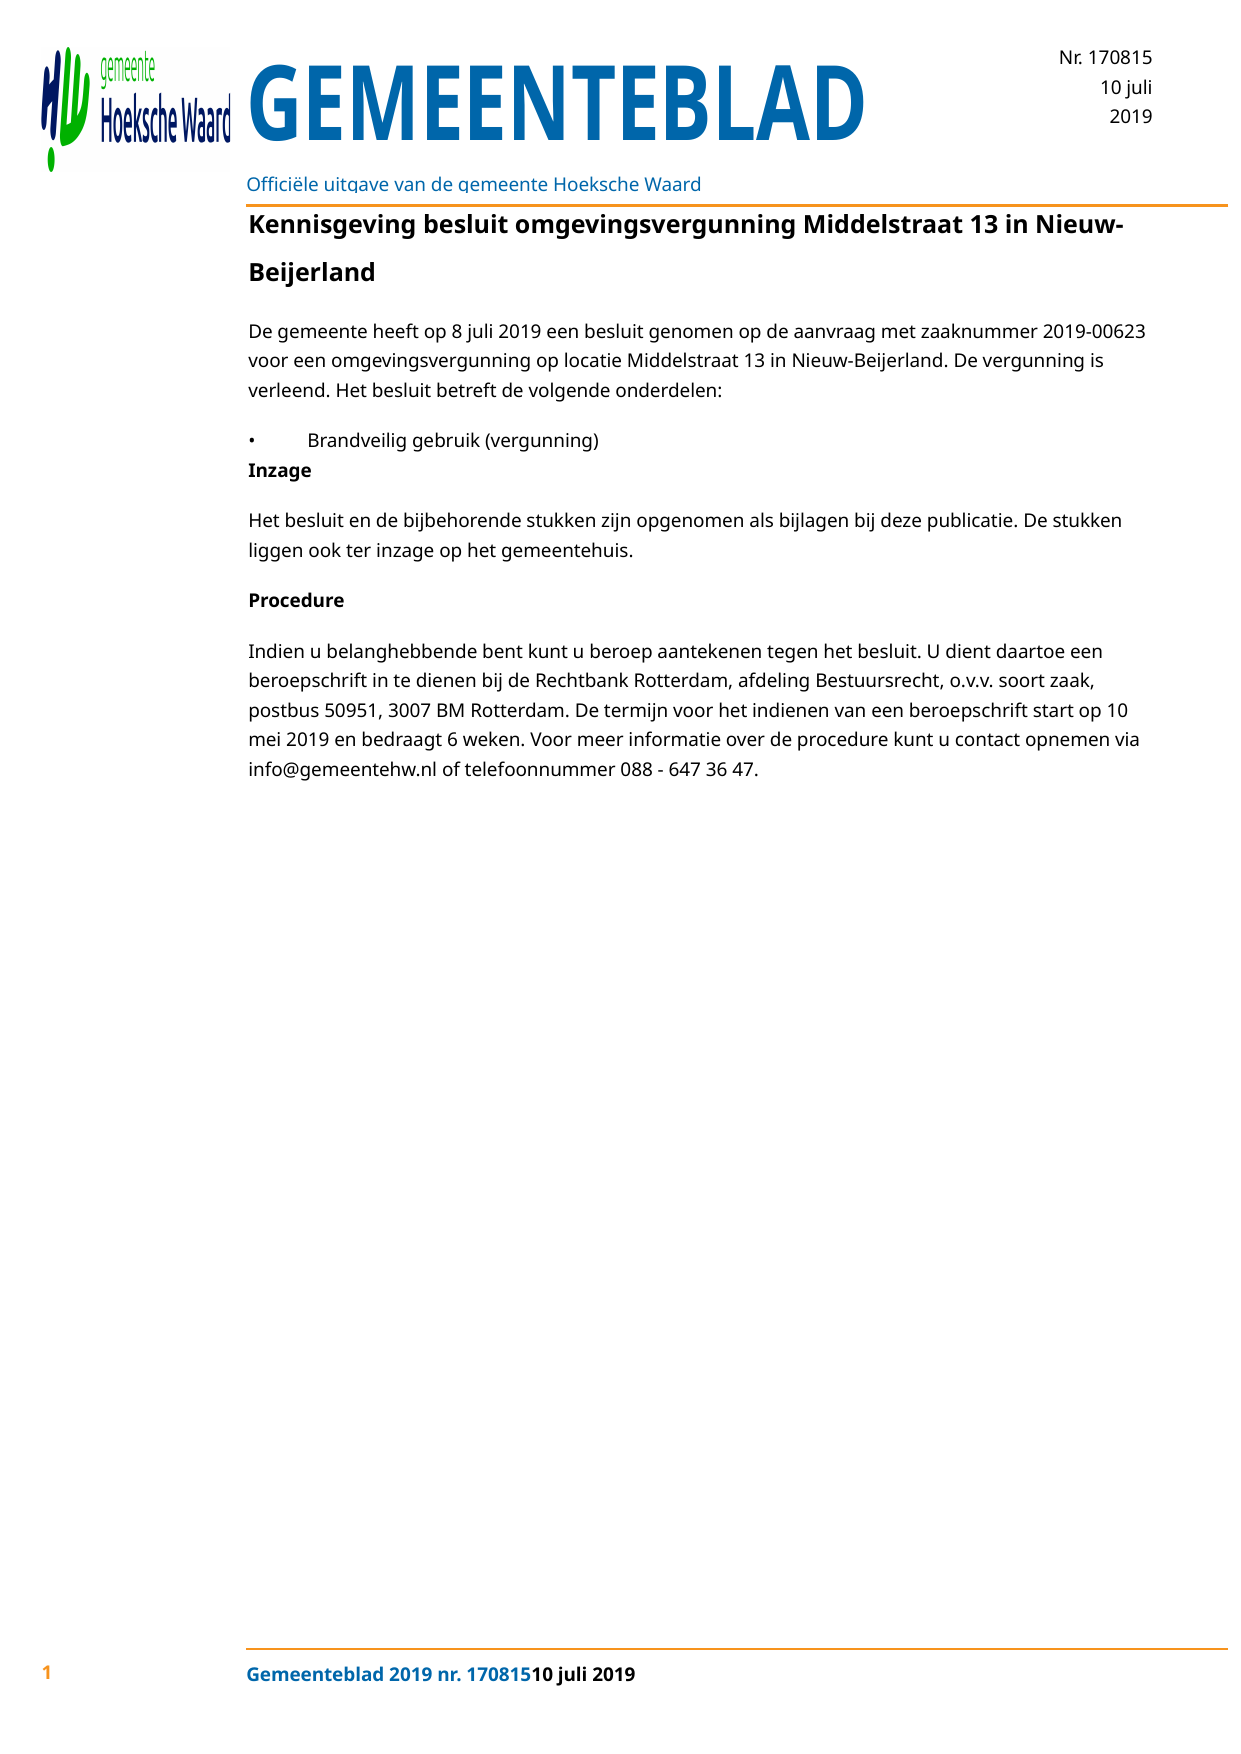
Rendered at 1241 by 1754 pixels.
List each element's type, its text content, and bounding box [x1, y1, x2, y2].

list Brandveilig gebruik (vergunning) [248, 427, 1152, 453]
text Inzage [248, 457, 1152, 483]
text Procedure [248, 587, 1152, 613]
text Kennisgeving besluit omgevingsvergunning Middelstraat 13 in Nieuw-Beijerland [248, 207, 1152, 288]
text De gemeente heeft op 8 juli 2019 een besluit genomen op de aanvraag met zaaknummer 2019-00623 voor een omgevingsvergunning op locatie Middelstraat 13 in Nieuw-Beijerland. De vergunning is verleend. Het besluit betreft de volgende onderdelen: [248, 318, 1152, 403]
text Indien u belanghebbende bent kunt u beroep aantekenen tegen het besluit. U dient daartoe een beroepschrift in te dienen bij de Rechtbank Rotterdam, afdeling Bestuursrecht, o.v.v. soort zaak, postbus 50951, 3007 BM Rotterdam. De termijn voor het indienen van een beroepschrift start op 10 mei 2019 en bedraagt 6 weken. Voor meer informatie over de procedure kunt u contact opnemen via info@gemeentehw.nl of telefoonnummer 088 - 647 36 47. [248, 638, 1152, 782]
picture [41, 47, 231, 172]
text Het besluit en de bijbehorende stukken zijn opgenomen als bijlagen bij deze publicatie. De stukken liggen ook ter inzage op het gemeentehuis. [248, 507, 1152, 563]
